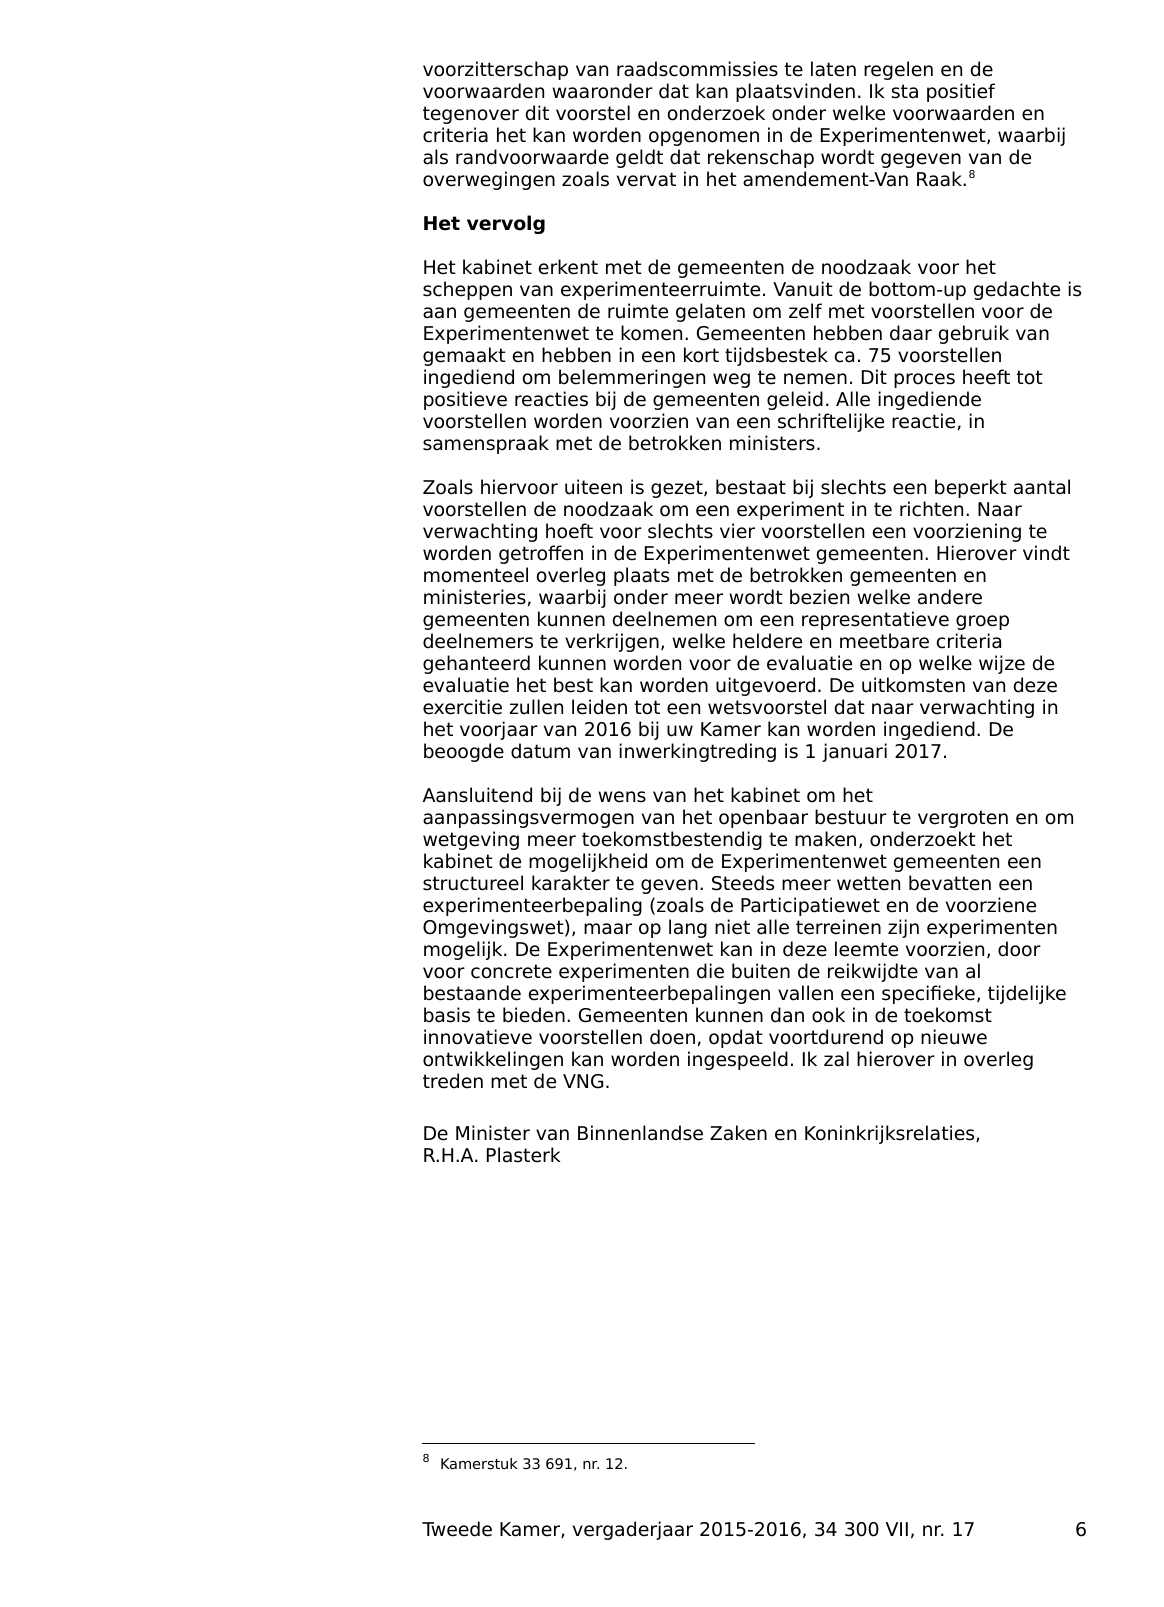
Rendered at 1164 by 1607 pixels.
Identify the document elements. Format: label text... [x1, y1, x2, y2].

subtitle Het vervolg [422, 213, 1087, 235]
text Het kabinet erkent met de gemeenten de noodzaak voor het scheppen van experimenteerruimte. Vanuit de bottom-up gedachte is aan gemeenten de ruimte gelaten om zelf met voorstellen voor de Experimentenwet te komen. Gemeenten hebben daar gebruik van gemaakt en hebben in een kort tijdsbestek ca. 75 voorstellen ingediend om belemmeringen weg te nemen. Dit proces heeft tot positieve reacties bij de gemeenten geleid. Alle ingediende voorstellen worden voorzien van een schriftelijke reactie, in samenspraak met de betrokken ministers. [422, 257, 1087, 455]
text Aansluitend bij de wens van het kabinet om het aanpassingsvermogen van het openbaar bestuur te vergroten en om wetgeving meer toekomstbestendig te maken, onderzoekt het kabinet de mogelijkheid om de Experimentenwet gemeenten een structureel karakter te geven. Steeds meer wetten bevatten een experimenteerbepaling (zoals de Participatiewet en de voorziene Omgevingswet), maar op lang niet alle terreinen zijn experimenten mogelijk. De Experimentenwet kan in deze leemte voorzien, door voor concrete experimenten die buiten de reikwijdte van al bestaande experimenteerbepalingen vallen een specifieke, tijdelijke basis te bieden. Gemeenten kunnen dan ook in de toekomst innovatieve voorstellen doen, opdat voortdurend op nieuwe ontwikkelingen kan worden ingespeeld. Ik zal hierover in overleg treden met de VNG. [422, 785, 1087, 1093]
text voorzitterschap van raadscommissies te laten regelen en de voorwaarden waaronder dat kan plaatsvinden. Ik sta positief tegenover dit voorstel en onderzoek onder welke voorwaarden en criteria het kan worden opgenomen in de Experimentenwet, waarbij als randvoorwaarde geldt dat rekenschap wordt gegeven van de overwegingen zoals vervat in het amendement-Van Raak. [422, 59, 1087, 191]
text De Minister van Binnenlandse Zaken en Koninkrijksrelaties, R.H.A. Plasterk [422, 1123, 1087, 1167]
text Kamerstuk 33 691, nr. 12. [422, 1452, 1087, 1474]
text Zoals hiervoor uiteen is gezet, bestaat bij slechts een beperkt aantal voorstellen de noodzaak om een experiment in te richten. Naar verwachting hoeft voor slechts vier voorstellen een voorziening te worden getroffen in de Experimentenwet gemeenten. Hierover vindt momenteel overleg plaats met de betrokken gemeenten en ministeries, waarbij onder meer wordt bezien welke andere gemeenten kunnen deelnemen om een representatieve groep deelnemers te verkrijgen, welke heldere en meetbare criteria gehanteerd kunnen worden voor de evaluatie en op welke wijze de evaluatie het best kan worden uitgevoerd. De uitkomsten van deze exercitie zullen leiden tot een wetsvoorstel dat naar verwachting in het voorjaar van 2016 bij uw Kamer kan worden ingediend. De beoogde datum van inwerkingtreding is 1 januari 2017. [422, 477, 1087, 763]
